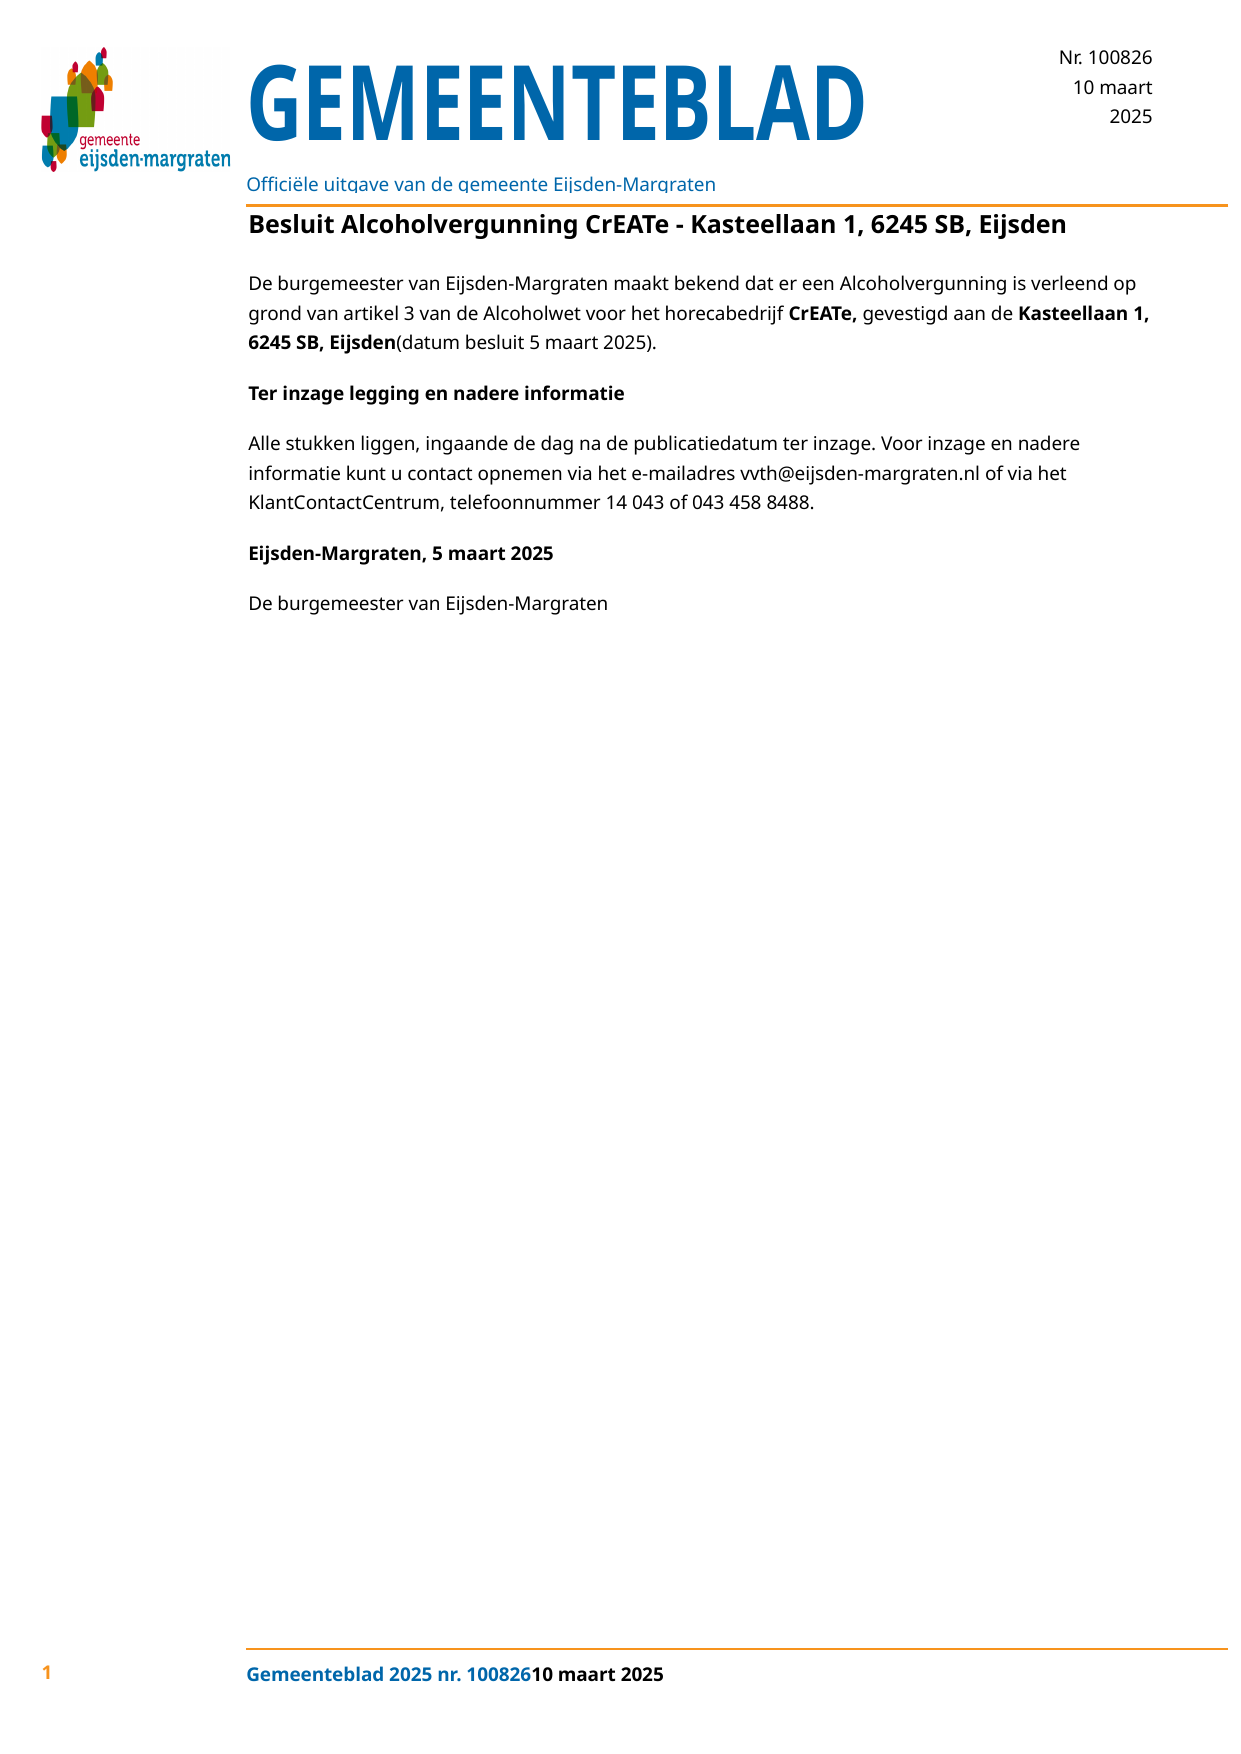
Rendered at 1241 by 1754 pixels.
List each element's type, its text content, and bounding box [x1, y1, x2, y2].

text Eijsden-Margraten, 5 maart 2025 [248, 540, 1152, 566]
picture [41, 47, 231, 172]
text Ter inzage legging en nadere informatie [248, 380, 1152, 406]
text De burgemeester van Eijsden-Margraten [248, 590, 1152, 616]
text De burgemeester van Eijsden-Margraten maakt bekend dat er een Alcoholvergunning is verleend op grond van artikel 3 van de Alcoholwet voor het horecabedrijf CrEATe, gevestigd aan de Kasteellaan 1, 6245 SB, Eijsden(datum besluit 5 maart 2025). [248, 270, 1152, 355]
text Besluit Alcoholvergunning CrEATe - Kasteellaan 1, 6245 SB, Eijsden [248, 207, 1152, 241]
text Alle stukken liggen, ingaande de dag na de publicatiedatum ter inzage. Voor inzage en nadere informatie kunt u contact opnemen via het e-mailadres vvth@eijsden-margraten.nl of via het KlantContactCentrum, telefoonnummer 14 043 of 043 458 8488. [248, 430, 1152, 515]
